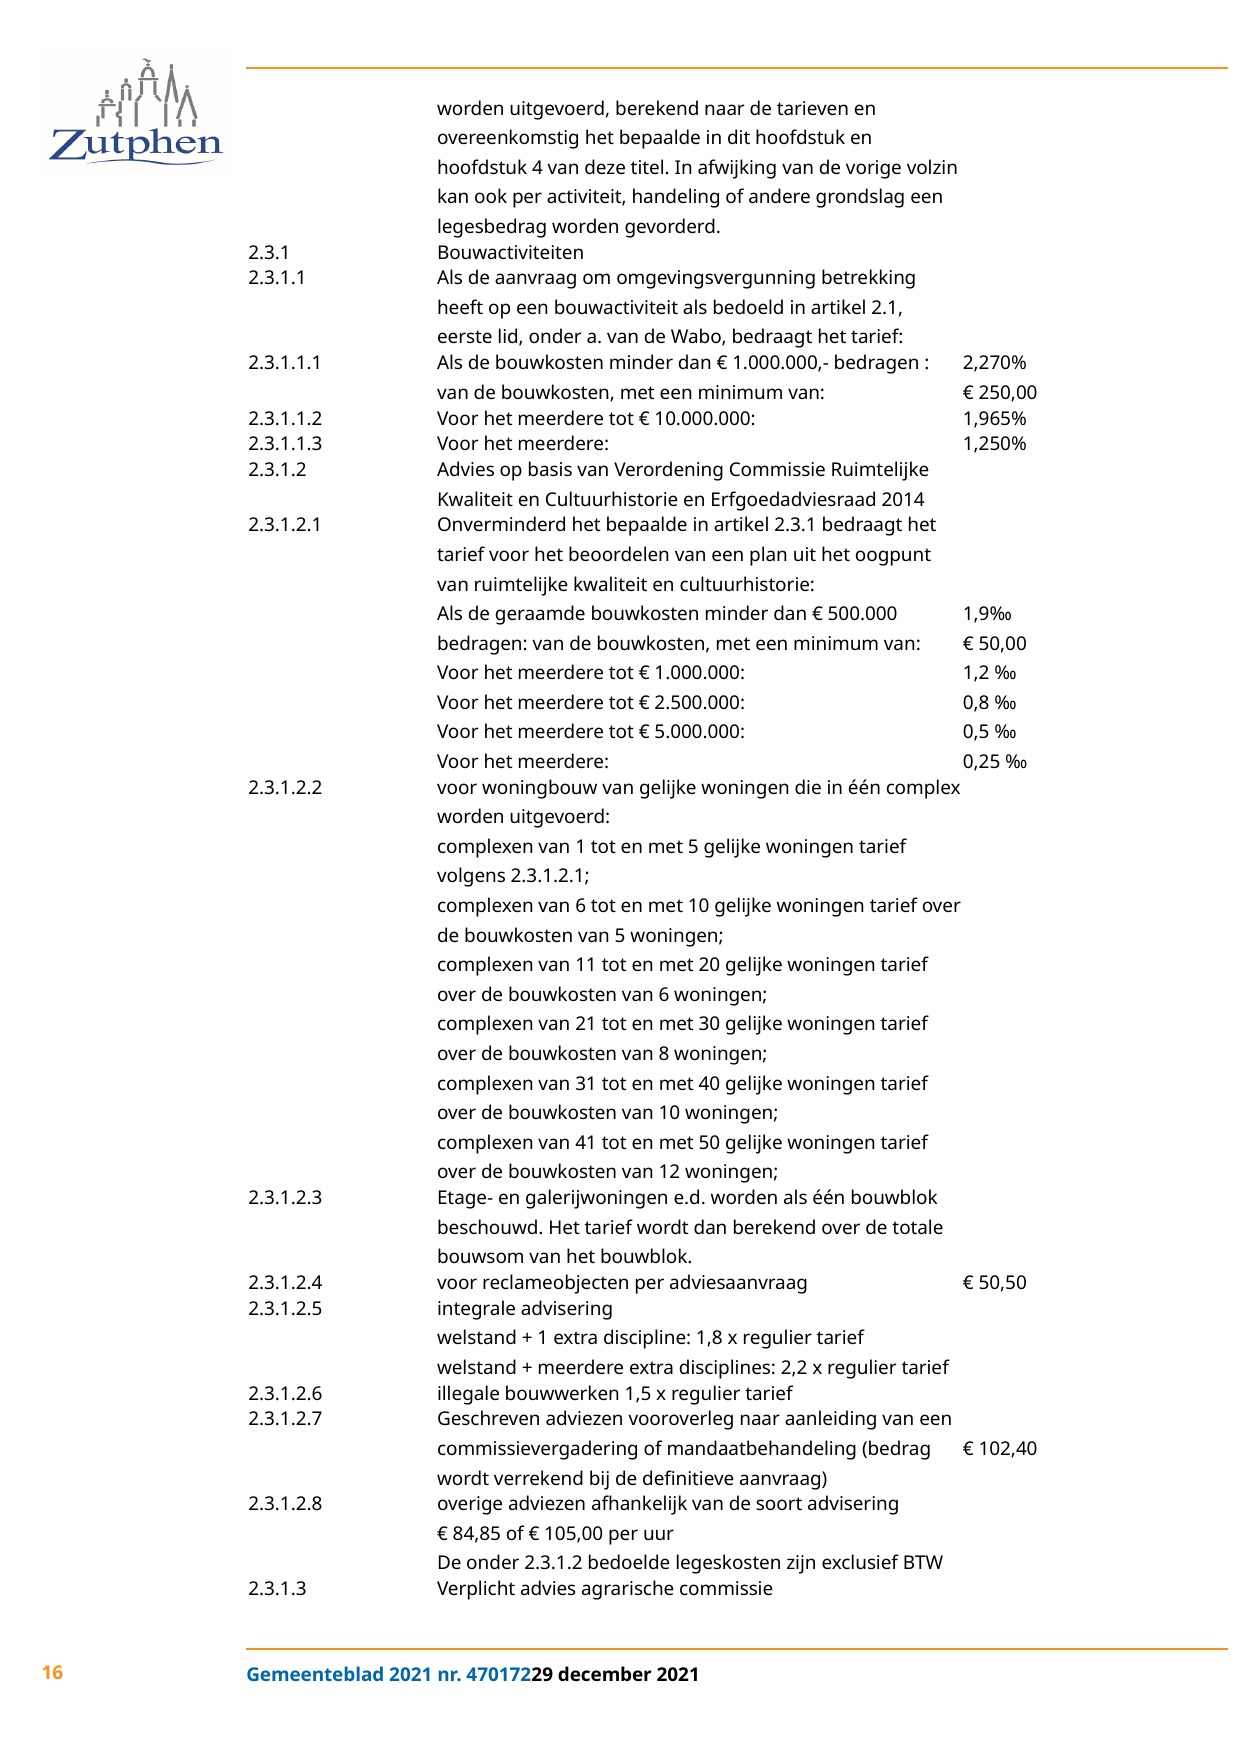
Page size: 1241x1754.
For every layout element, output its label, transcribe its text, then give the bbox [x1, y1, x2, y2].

table_cell Onverminderd het bepaalde in artikel 2.3.1 bedraagt het tarief voor het beoordelen van een plan uit het oogpunt van ruimtelijke kwaliteit en cultuurhistorie: Als de geraamde bouwkosten minder dan € 500.000 bedragen: van de bouwkosten, met een minimum van: Voor het meerdere tot € 1.000.000: Voor het meerdere tot € 2.500.000: Voor het meerdere tot € 5.000.000: Voor het meerdere: [437, 512, 963, 774]
table_cell [963, 456, 1152, 512]
table_cell Als de bouwkosten minder dan € 1.000.000,- bedragen : van de bouwkosten, met een minimum van: [437, 350, 963, 405]
table_cell Advies op basis van Verordening Commissie Ruimtelijke Kwaliteit en Cultuurhistorie en Erfgoedadviesraad 2014 [437, 456, 963, 512]
table_cell Etage- en galerijwoningen e.d. worden als één bouwblok beschouwd. Het tarief wordt dan berekend over de totale bouwsom van het bouwblok. [437, 1184, 963, 1269]
table_cell 2.3.1.2.1 [248, 512, 437, 774]
table_header [963, 95, 1152, 239]
table_cell Voor het meerdere: [437, 431, 963, 456]
table_cell 1,9‰ € 50,00 1,2 ‰ 0,8 ‰ 0,5 ‰ 0,25 ‰ [963, 512, 1152, 774]
table_cell Bouwactiviteiten [437, 239, 963, 264]
table_cell 2.3.1.1.1 [248, 350, 437, 405]
table_cell 2.3.1.2.4 [248, 1269, 437, 1295]
table_cell Geschreven adviezen vooroverleg naar aanleiding van een commissievergadering of mandaatbehandeling (bedrag wordt verrekend bij de definitieve aanvraag) [437, 1406, 963, 1490]
picture [41, 47, 231, 172]
table_cell 1,965% [963, 405, 1152, 431]
table_cell Verplicht advies agrarische commissie [437, 1575, 963, 1601]
table_cell [963, 1184, 1152, 1269]
table_cell integrale advisering welstand + 1 extra discipline: 1,8 x regulier tarief welstand + meerdere extra disciplines: 2,2 x regulier tarief [437, 1295, 963, 1380]
table_cell Voor het meerdere tot € 10.000.000: [437, 405, 963, 431]
table_cell 2.3.1.2.2 [248, 774, 437, 1184]
table_cell 1,250% [963, 431, 1152, 456]
table_cell 2.3.1.1.2 [248, 405, 437, 431]
table_cell [963, 774, 1152, 1184]
table_cell 2.3.1.3 [248, 1575, 437, 1601]
table_cell 2.3.1.2.3 [248, 1184, 437, 1269]
table_cell € 102,40 [963, 1406, 1152, 1490]
table_header worden uitgevoerd, berekend naar de tarieven en overeenkomstig het bepaalde in dit hoofdstuk en hoofdstuk 4 van deze titel. In afwijking van de vorige volzin kan ook per activiteit, handeling of andere grondslag een legesbedrag worden gevorderd. [437, 95, 963, 239]
table_cell 2.3.1 [248, 239, 437, 264]
table_cell 2.3.1.2.7 [248, 1406, 437, 1490]
table_cell 2.3.1.2.6 [248, 1380, 437, 1406]
table_cell € 50,50 [963, 1269, 1152, 1295]
table_cell voor woningbouw van gelijke woningen die in één complex worden uitgevoerd: complexen van 1 tot en met 5 gelijke woningen tarief volgens 2.3.1.2.1; complexen van 6 tot en met 10 gelijke woningen tarief over de bouwkosten van 5 woningen; complexen van 11 tot en met 20 gelijke woningen tarief over de bouwkosten van 6 woningen; complexen van 21 tot en met 30 gelijke woningen tarief over de bouwkosten van 8 woningen; complexen van 31 tot en met 40 gelijke woningen tarief over de bouwkosten van 10 woningen; complexen van 41 tot en met 50 gelijke woningen tarief over de bouwkosten van 12 woningen; [437, 774, 963, 1184]
table_cell overige adviezen afhankelijk van de soort advisering € 84,85 of € 105,00 per uur De onder 2.3.1.2 bedoelde legeskosten zijn exclusief BTW [437, 1490, 963, 1575]
table_cell 2.3.1.1.3 [248, 431, 437, 456]
table_cell 2,270% € 250,00 [963, 350, 1152, 405]
table_cell [963, 265, 1152, 349]
table_cell voor reclameobjecten per adviesaanvraag [437, 1269, 963, 1295]
table_header [248, 95, 437, 239]
table_cell [963, 1490, 1152, 1575]
table_cell [963, 1575, 1152, 1601]
table_cell 2.3.1.1 [248, 265, 437, 349]
table_cell [963, 239, 1152, 264]
table_cell [963, 1295, 1152, 1380]
table_cell 2.3.1.2 [248, 456, 437, 512]
table_cell 2.3.1.2.8 [248, 1490, 437, 1575]
table_cell illegale bouwwerken 1,5 x regulier tarief [437, 1380, 963, 1406]
table_cell Als de aanvraag om omgevingsvergunning betrekking heeft op een bouwactiviteit als bedoeld in artikel 2.1, eerste lid, onder a. van de Wabo, bedraagt het tarief: [437, 265, 963, 349]
table_cell [963, 1380, 1152, 1406]
table_cell 2.3.1.2.5 [248, 1295, 437, 1380]
